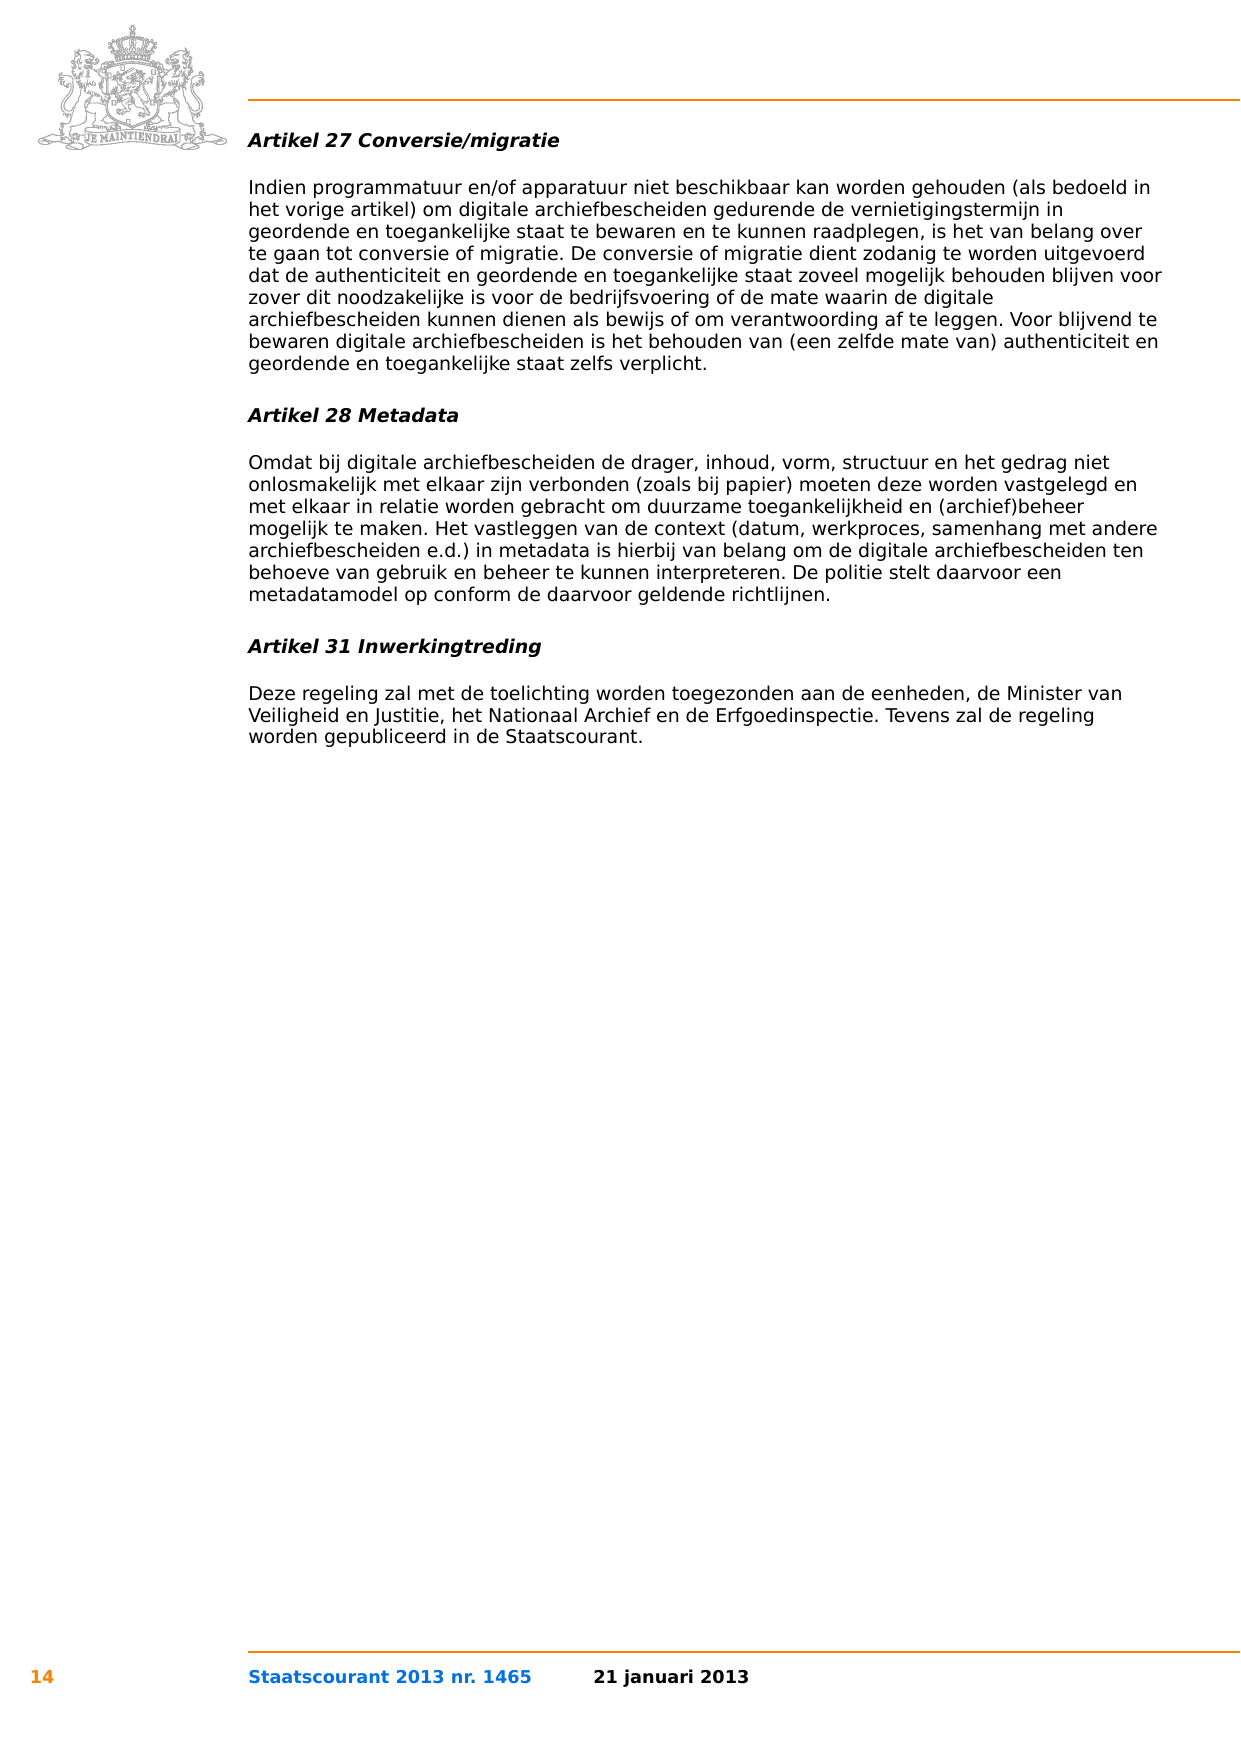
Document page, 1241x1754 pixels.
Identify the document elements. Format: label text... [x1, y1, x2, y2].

subtitle Artikel 31 Inwerkingtreding [248, 636, 1163, 657]
text Omdat bij digitale archiefbescheiden de drager, inhoud, vorm, structuur en het gedrag niet onlosmakelijk met elkaar zijn verbonden (zoals bij papier) moeten deze worden vastgelegd en met elkaar in relatie worden gebracht om duurzame toegankelijkheid en (archief)beheer mogelijk te maken. Het vastleggen van de context (datum, werkproces, samenhang met andere archiefbescheiden e.d.) in metadata is hierbij van belang om de digitale archiefbescheiden ten behoeve van gebruik en beheer te kunnen interpreteren. De politie stelt daarvoor een metadatamodel op conform de daarvoor geldende richtlijnen. [248, 452, 1163, 606]
picture [38, 25, 227, 150]
text Indien programmatuur en/of apparatuur niet beschikbaar kan worden gehouden (als bedoeld in het vorige artikel) om digitale archiefbescheiden gedurende de vernietigingstermijn in geordende en toegankelijke staat te bewaren en te kunnen raadplegen, is het van belang over te gaan tot conversie of migratie. De conversie of migratie dient zodanig te worden uitgevoerd dat de authenticiteit en geordende en toegankelijke staat zoveel mogelijk behouden blijven voor zover dit noodzakelijke is voor de bedrijfsvoering of de mate waarin de digitale archiefbescheiden kunnen dienen als bewijs of om verantwoording af te leggen. Voor blijvend te bewaren digitale archiefbescheiden is het behouden van (een zelfde mate van) authenticiteit en geordende en toegankelijke staat zelfs verplicht. [248, 177, 1163, 375]
text Deze regeling zal met de toelichting worden toegezonden aan de eenheden, de Minister van Veiligheid en Justitie, het Nationaal Archief en de Erfgoedinspectie. Tevens zal de regeling worden gepubliceerd in de Staatscourant. [248, 682, 1163, 748]
subtitle Artikel 28 Metadata [248, 405, 1163, 427]
subtitle Artikel 27 Conversie/migratie [248, 130, 1163, 152]
